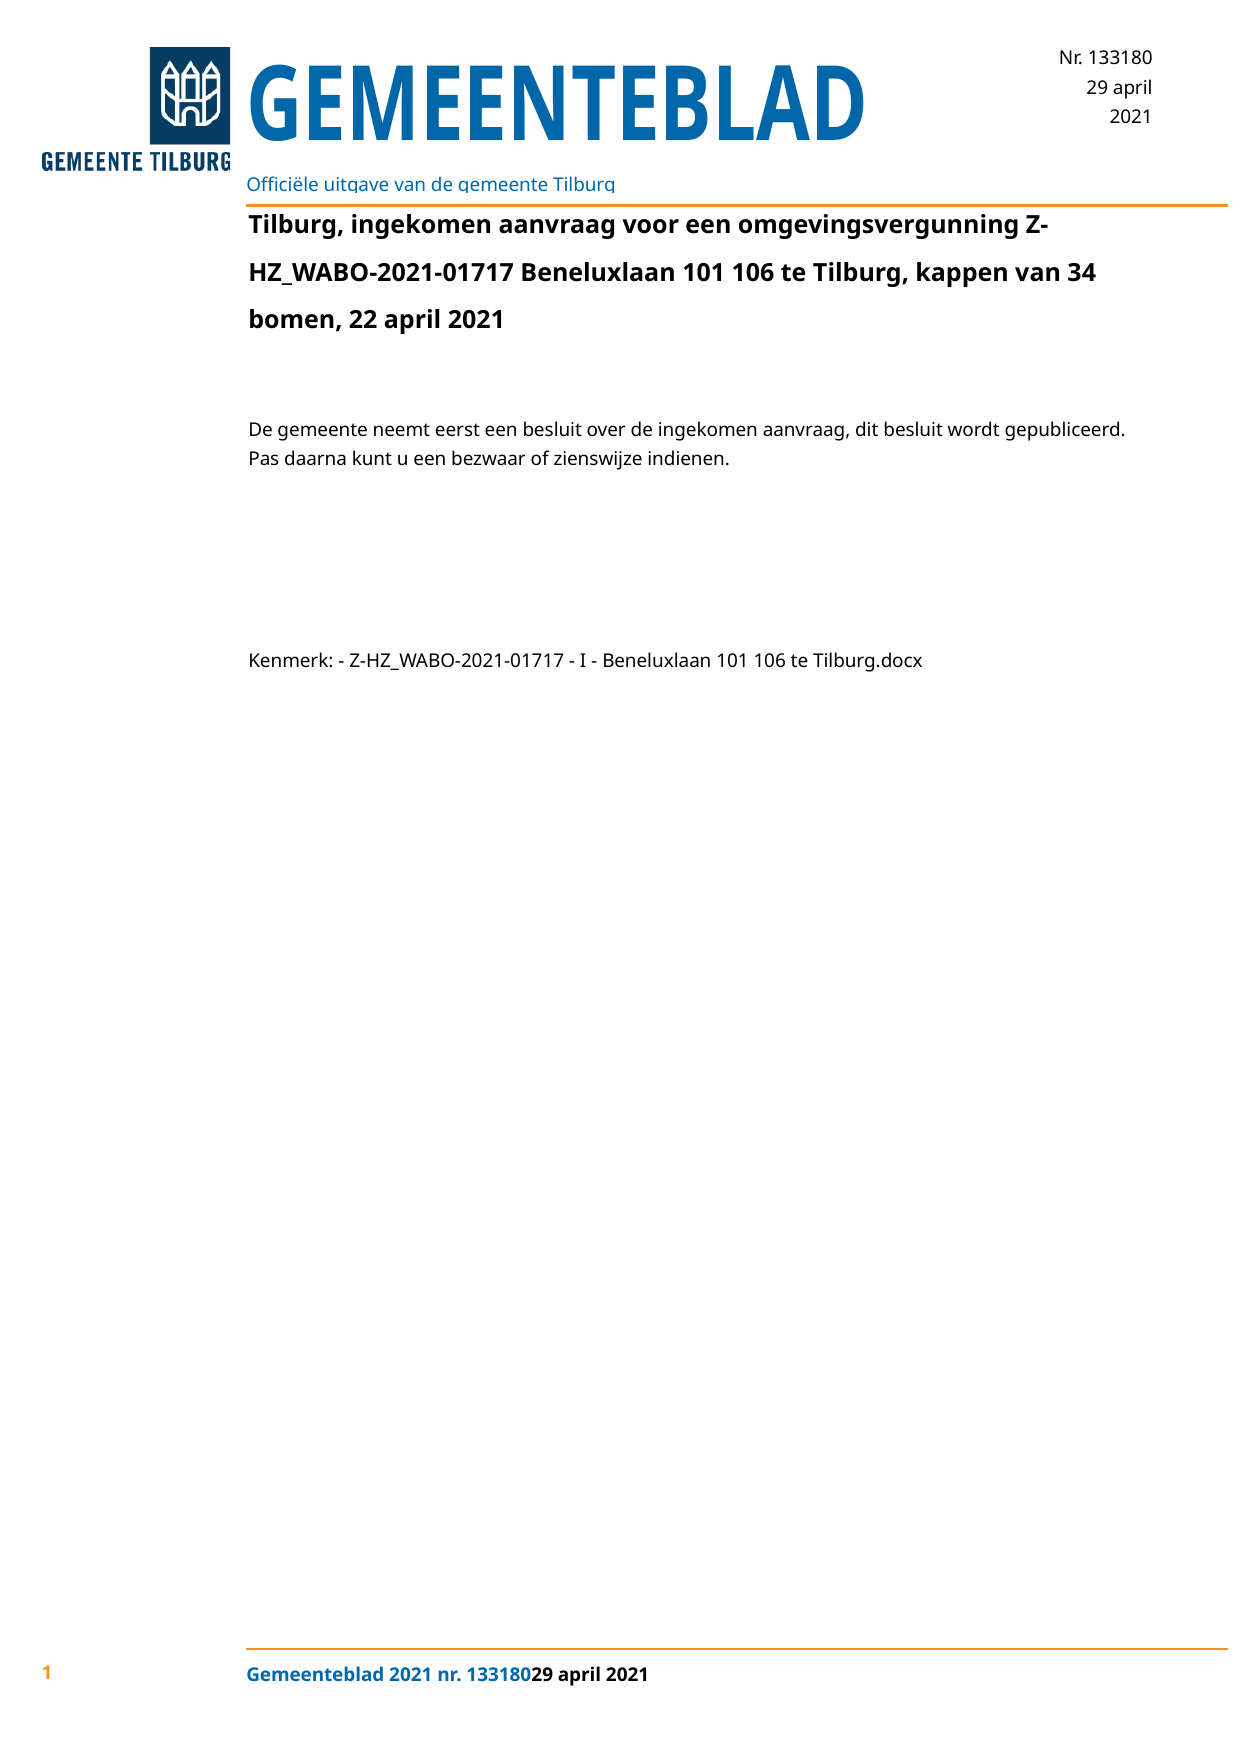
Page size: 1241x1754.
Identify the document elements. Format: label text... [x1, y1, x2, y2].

text Kenmerk: - Z-HZ_WABO-2021-01717 - I - Beneluxlaan 101 106 te Tilburg.docx [248, 647, 1152, 673]
picture [41, 47, 231, 172]
text Tilburg, ingekomen aanvraag voor een omgevingsvergunning Z-HZ_WABO-2021-01717 Beneluxlaan 101 106 te Tilburg, kappen van 34 bomen, 22 april 2021 [248, 207, 1152, 336]
text De gemeente neemt eerst een besluit over de ingekomen aanvraag, dit besluit wordt gepubliceerd. Pas daarna kunt u een bezwaar of zienswijze indienen. [248, 416, 1152, 471]
